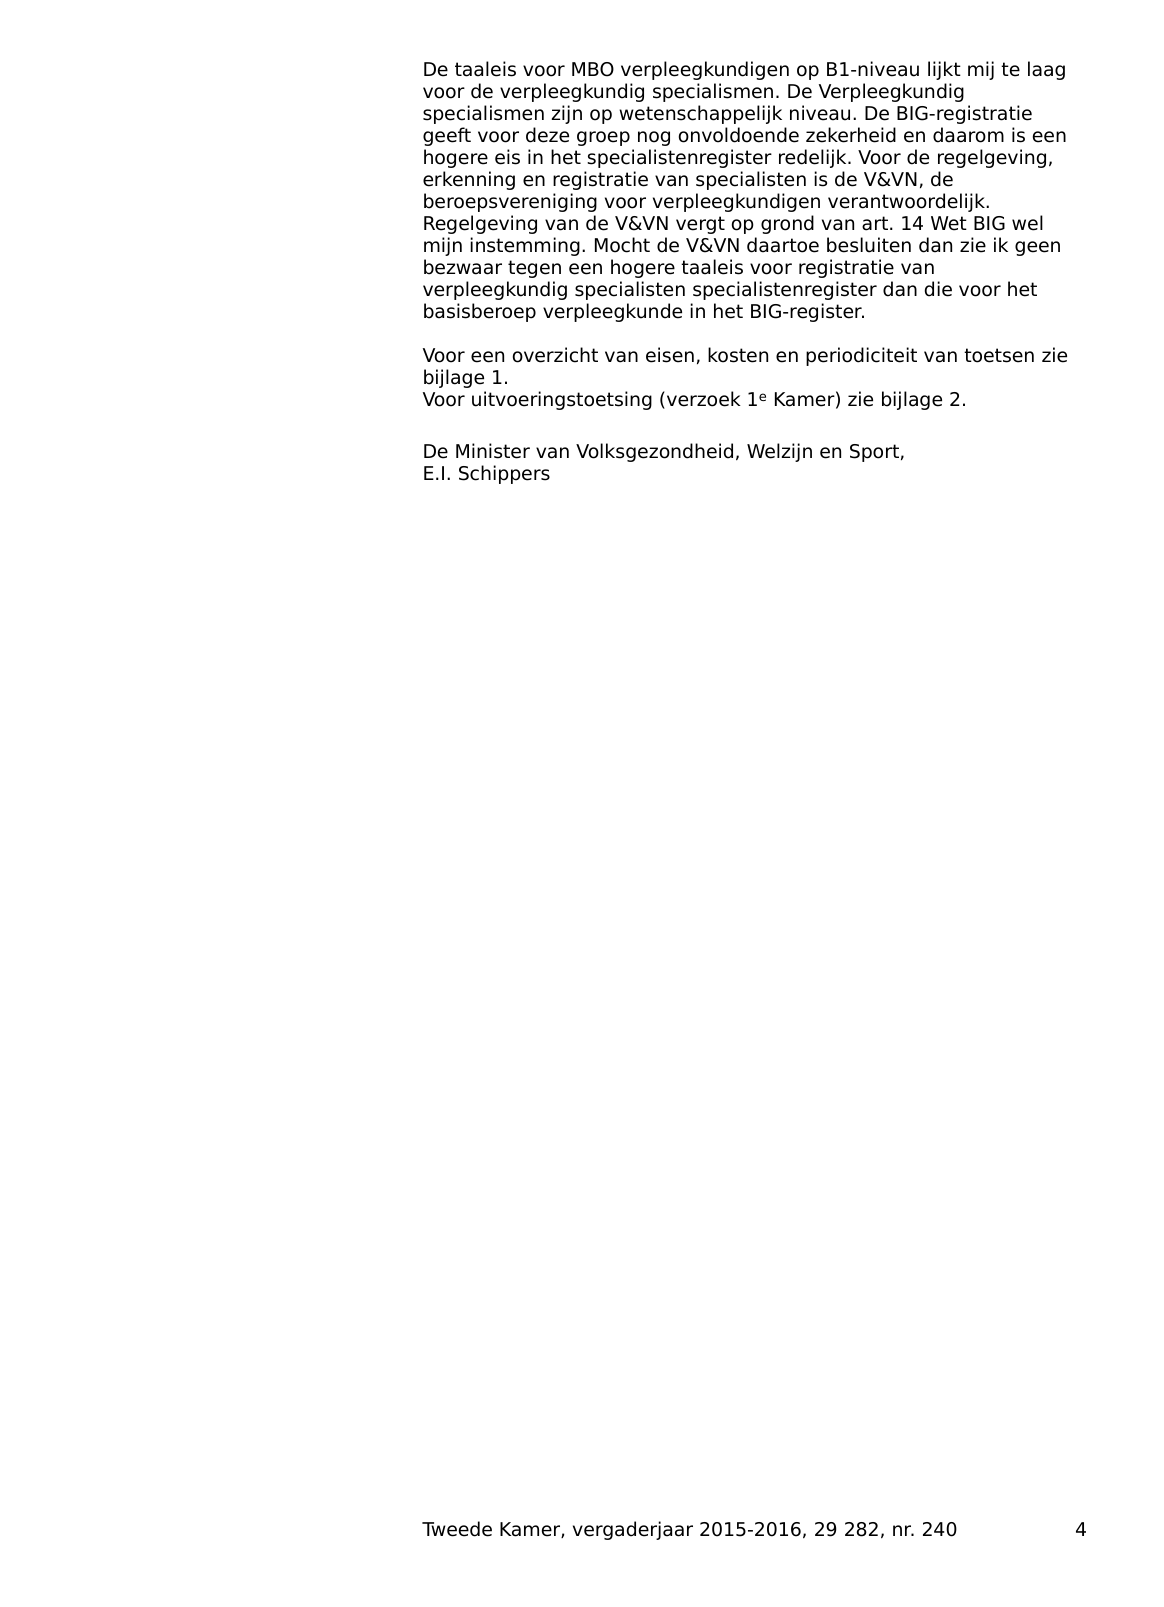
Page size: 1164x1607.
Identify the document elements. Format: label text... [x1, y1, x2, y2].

text Voor een overzicht van eisen, kosten en periodiciteit van toetsen zie bijlage 1. [422, 345, 1087, 389]
text Voor uitvoeringstoetsing (verzoek 1e Kamer) zie bijlage 2. [422, 389, 1087, 411]
text De taaleis voor MBO verpleegkundigen op B1-niveau lijkt mij te laag voor de verpleegkundig specialismen. De Verpleegkundig specialismen zijn op wetenschappelijk niveau. De BIG-registratie geeft voor deze groep nog onvoldoende zekerheid en daarom is een hogere eis in het specialistenregister redelijk. Voor de regelgeving, erkenning en registratie van specialisten is de V&VN, de beroepsvereniging voor verpleegkundigen verantwoordelijk. Regelgeving van de V&VN vergt op grond van art. 14 Wet BIG wel mijn instemming. Mocht de V&VN daartoe besluiten dan zie ik geen bezwaar tegen een hogere taaleis voor registratie van verpleegkundig specialisten specialistenregister dan die voor het basisberoep verpleegkunde in het BIG-register. [422, 59, 1087, 323]
text De Minister van Volksgezondheid, Welzijn en Sport, E.I. Schippers [422, 441, 1087, 485]
